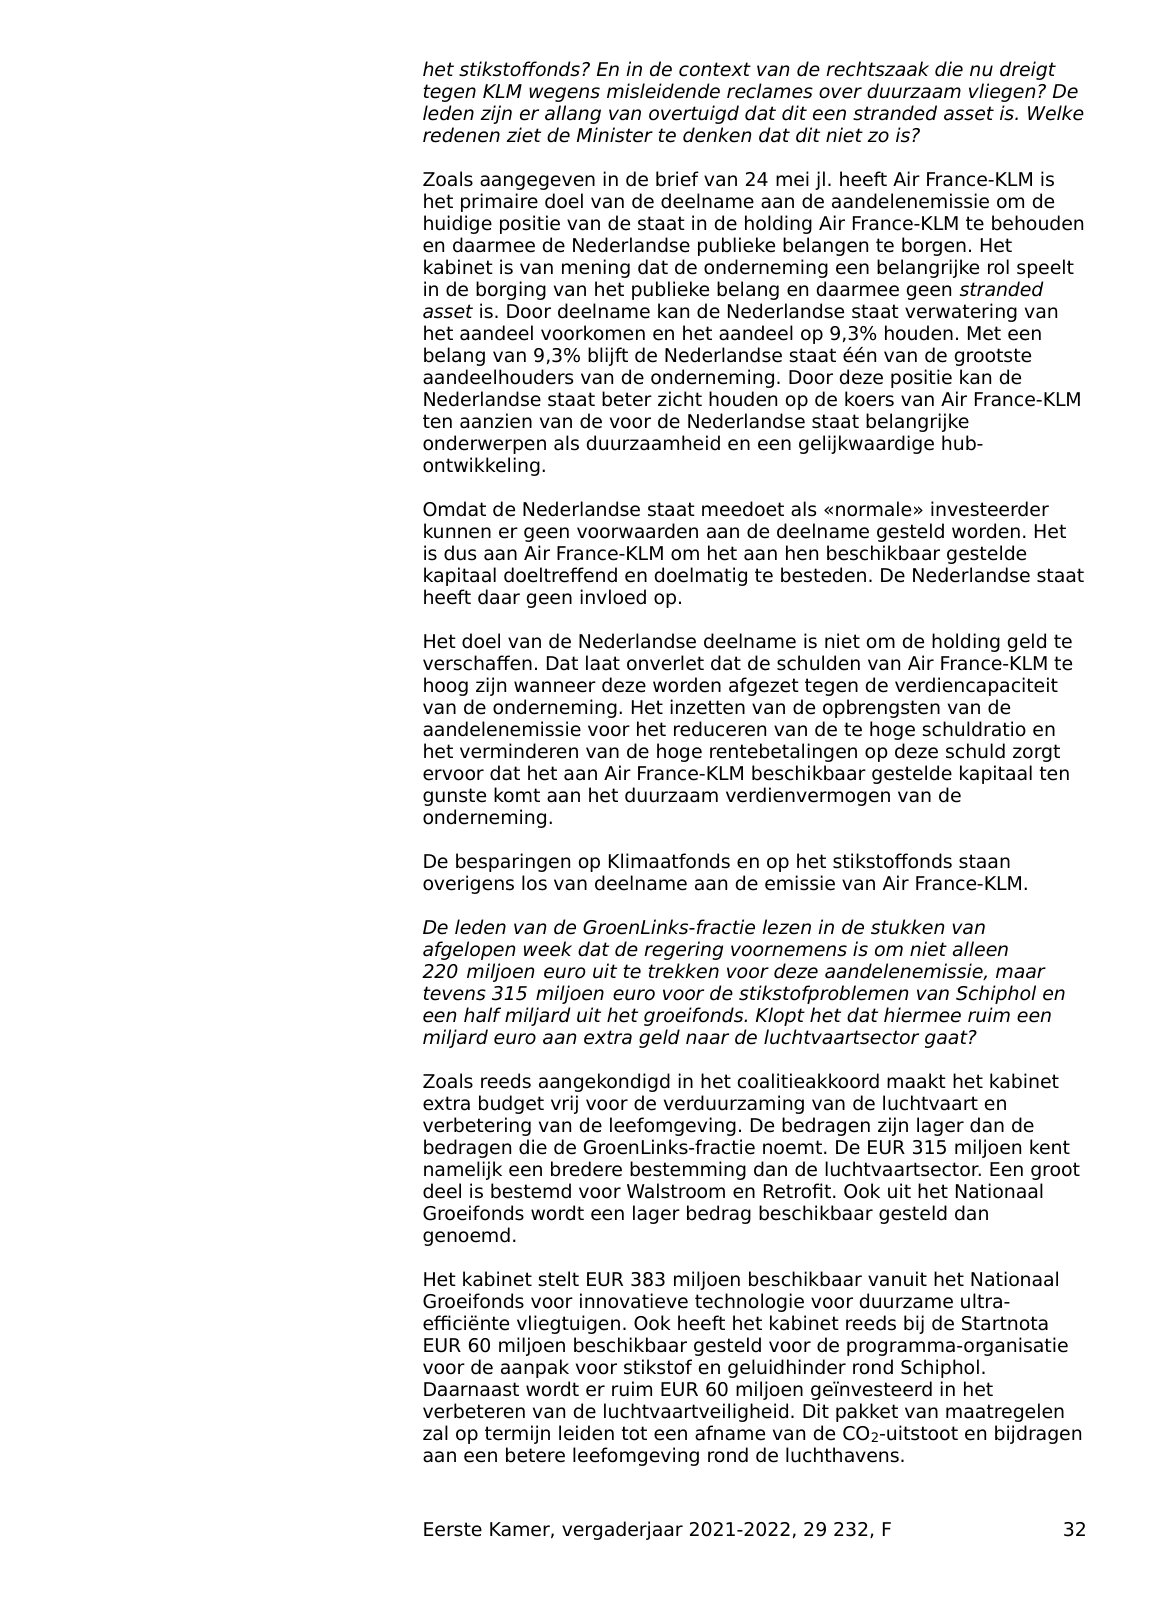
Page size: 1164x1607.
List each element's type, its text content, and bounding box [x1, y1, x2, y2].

text Zoals reeds aangekondigd in het coalitieakkoord maakt het kabinet extra budget vrij voor de verduurzaming van de luchtvaart en verbetering van de leefomgeving. De bedragen zijn lager dan de bedragen die de GroenLinks-fractie noemt. De EUR 315 miljoen kent namelijk een bredere bestemming dan de luchtvaartsector. Een groot deel is bestemd voor Walstroom en Retrofit. Ook uit het Nationaal Groeifonds wordt een lager bedrag beschikbaar gesteld dan genoemd. [422, 1071, 1087, 1247]
text Het doel van de Nederlandse deelname is niet om de holding geld te verschaffen. Dat laat onverlet dat de schulden van Air France-KLM te hoog zijn wanneer deze worden afgezet tegen de verdiencapaciteit van de onderneming. Het inzetten van de opbrengsten van de aandelenemissie voor het reduceren van de te hoge schuldratio en het verminderen van de hoge rentebetalingen op deze schuld zorgt ervoor dat het aan Air France-KLM beschikbaar gestelde kapitaal ten gunste komt aan het duurzaam verdienvermogen van de onderneming. [422, 631, 1087, 829]
text Omdat de Nederlandse staat meedoet als «normale» investeerder kunnen er geen voorwaarden aan de deelname gesteld worden. Het is dus aan Air France-KLM om het aan hen beschikbaar gestelde kapitaal doeltreffend en doelmatig te besteden. De Nederlandse staat heeft daar geen invloed op. [422, 499, 1087, 609]
text het stikstoffonds? En in de context van de rechtszaak die nu dreigt tegen KLM wegens misleidende reclames over duurzaam vliegen? De leden zijn er allang van overtuigd dat dit een stranded asset is. Welke redenen ziet de Minister te denken dat dit niet zo is? [422, 59, 1087, 147]
text De leden van de GroenLinks-fractie lezen in de stukken van afgelopen week dat de regering voornemens is om niet alleen 220 miljoen euro uit te trekken voor deze aandelenemissie, maar tevens 315 miljoen euro voor de stikstofproblemen van Schiphol en een half miljard uit het groeifonds. Klopt het dat hiermee ruim een miljard euro aan extra geld naar de luchtvaartsector gaat? [422, 917, 1087, 1049]
text De besparingen op Klimaatfonds en op het stikstoffonds staan overigens los van deelname aan de emissie van Air France-KLM. [422, 851, 1087, 895]
text Het kabinet stelt EUR 383 miljoen beschikbaar vanuit het Nationaal Groeifonds voor innovatieve technologie voor duurzame ultra-efficiënte vliegtuigen. Ook heeft het kabinet reeds bij de Startnota EUR 60 miljoen beschikbaar gesteld voor de programma-organisatie voor de aanpak voor stikstof en geluidhinder rond Schiphol. Daarnaast wordt er ruim EUR 60 miljoen geïnvesteerd in het verbeteren van de luchtvaartveiligheid. Dit pakket van maatregelen zal op termijn leiden tot een afname van de CO2-uitstoot en bijdragen aan een betere leefomgeving rond de luchthavens. [422, 1269, 1087, 1467]
text Zoals aangegeven in de brief van 24 mei jl. heeft Air France-KLM is het primaire doel van de deelname aan de aandelenemissie om de huidige positie van de staat in de holding Air France-KLM te behouden en daarmee de Nederlandse publieke belangen te borgen. Het kabinet is van mening dat de onderneming een belangrijke rol speelt in de borging van het publieke belang en daarmee geen stranded asset is. Door deelname kan de Nederlandse staat verwatering van het aandeel voorkomen en het aandeel op 9,3% houden. Met een belang van 9,3% blijft de Nederlandse staat één van de grootste aandeelhouders van de onderneming. Door deze positie kan de Nederlandse staat beter zicht houden op de koers van Air France-KLM ten aanzien van de voor de Nederlandse staat belangrijke onderwerpen als duurzaamheid en een gelijkwaardige hub-ontwikkeling. [422, 169, 1087, 477]
